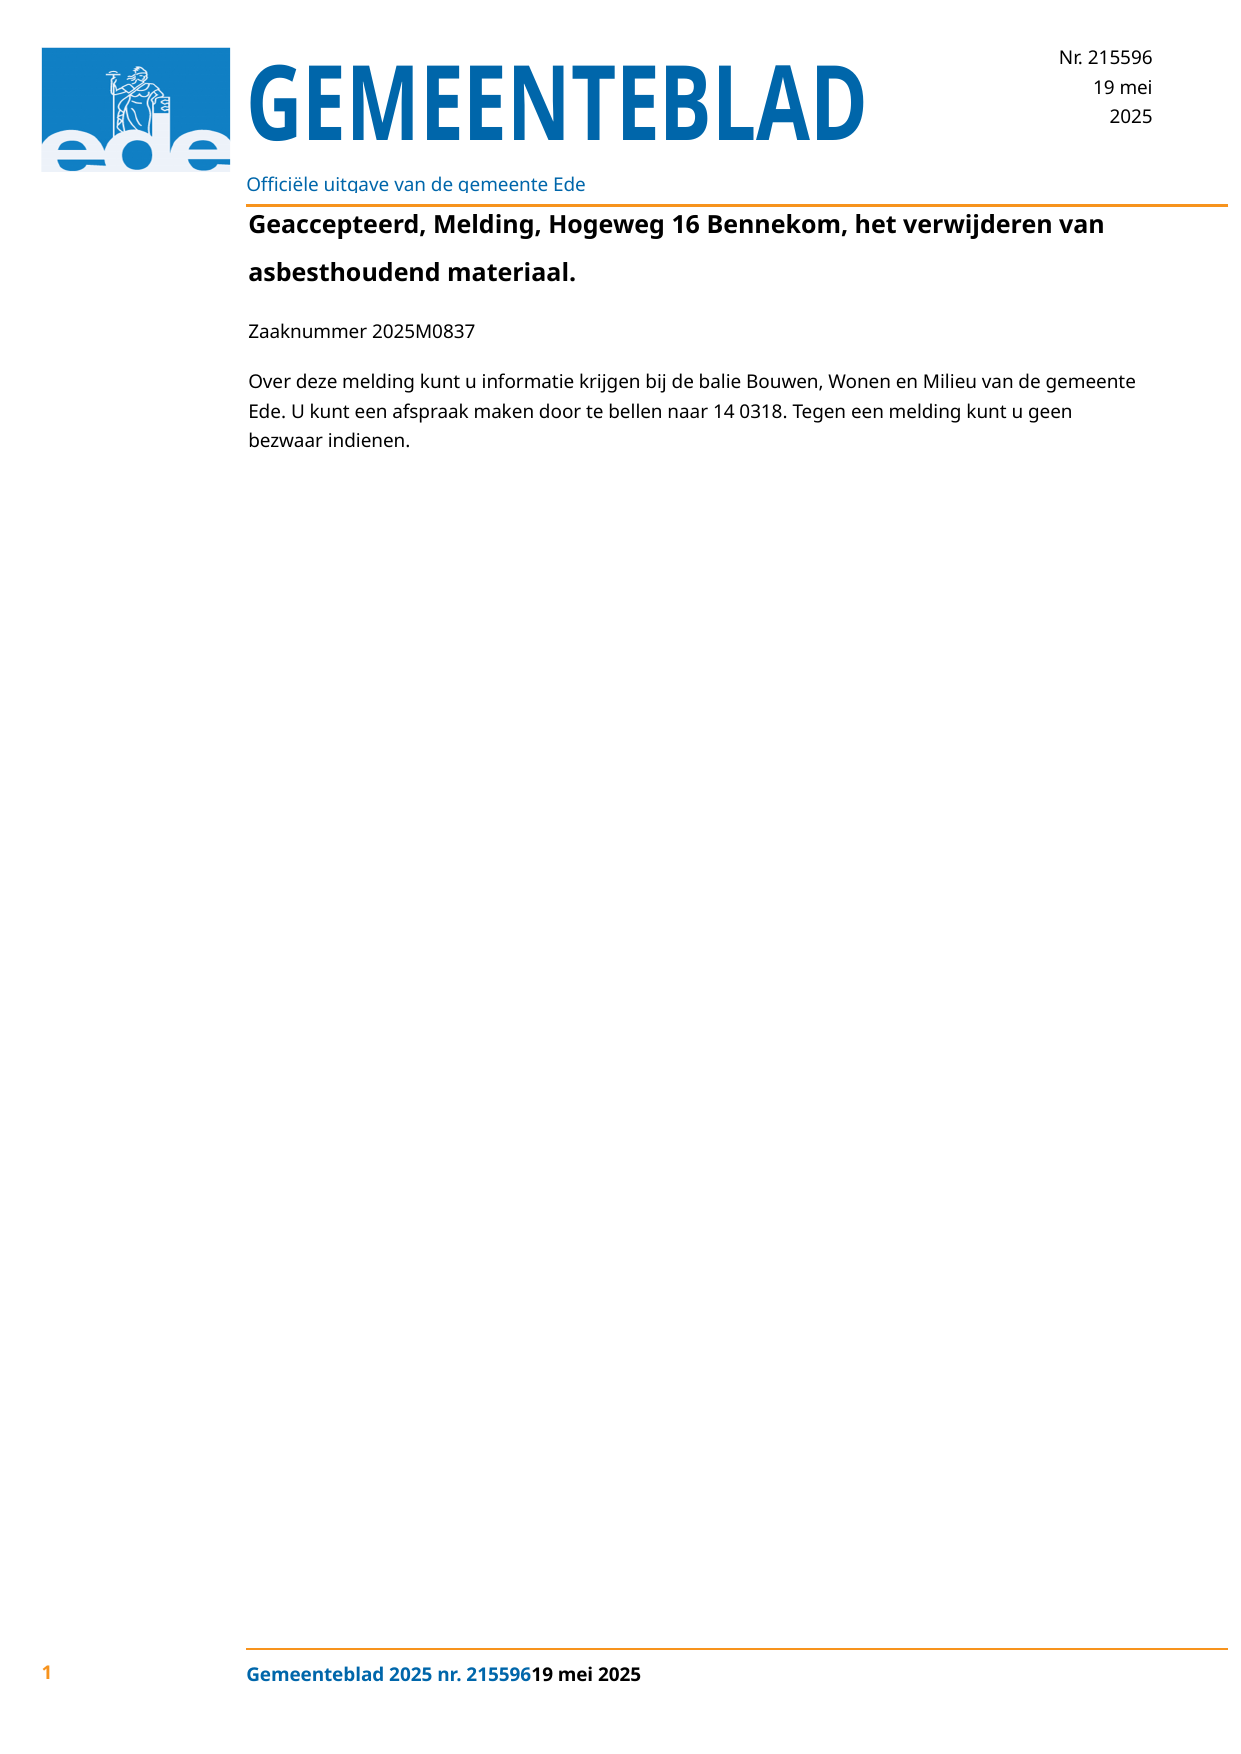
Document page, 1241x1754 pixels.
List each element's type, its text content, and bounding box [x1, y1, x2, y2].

picture [41, 47, 231, 172]
text Over deze melding kunt u informatie krijgen bij de balie Bouwen, Wonen en Milieu van de gemeente Ede. U kunt een afspraak maken door te bellen naar 14 0318. Tegen een melding kunt u geen bezwaar indienen. [248, 368, 1152, 453]
text Geaccepteerd, Melding, Hogeweg 16 Bennekom, het verwijderen van asbesthoudend materiaal. [248, 207, 1152, 288]
text Zaaknummer 2025M0837 [248, 318, 1152, 344]
